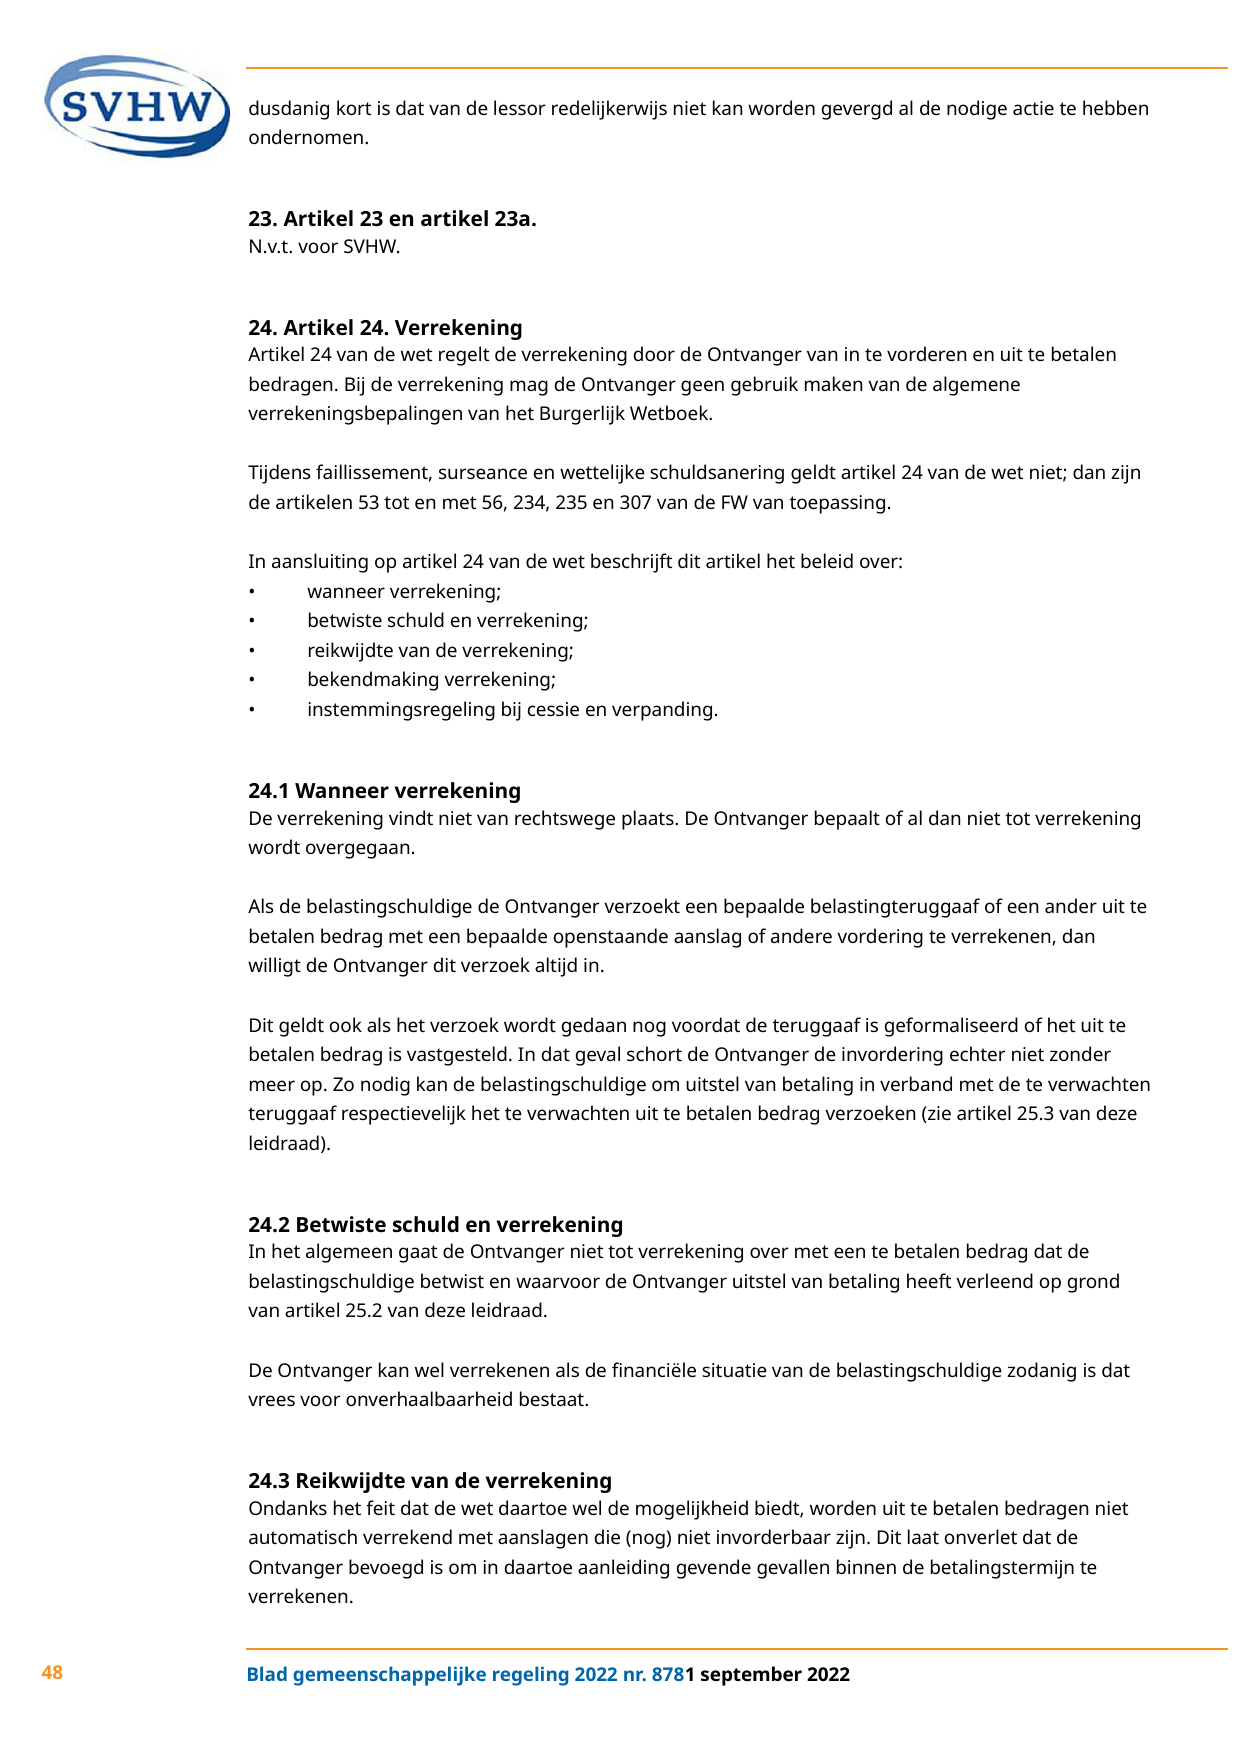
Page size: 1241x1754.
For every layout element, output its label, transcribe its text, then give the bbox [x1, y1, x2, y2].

text De Ontvanger kan wel verrekenen als de financiële situatie van de belastingschuldige zodanig is dat vrees voor onverhaalbaarheid bestaat. [248, 1357, 1152, 1412]
text Ondanks het feit dat de wet daartoe wel de mogelijkheid biedt, worden uit te betalen bedragen niet automatisch verrekend met aanslagen die (nog) niet invorderbaar zijn. Dit laat onverlet dat de Ontvanger bevoegd is om in daartoe aanleiding gevende gevallen binnen de betalingstermijn te verrekenen. [248, 1495, 1152, 1609]
list wanneer verrekening; [248, 578, 1152, 604]
text 24. Artikel 24. Verrekening [248, 313, 1152, 341]
text 24.1 Wanneer verrekening [248, 776, 1152, 805]
text N.v.t. voor SVHW. [248, 233, 1152, 258]
list instemmingsregeling bij cessie en verpanding. [248, 696, 1152, 722]
list betwiste schuld en verrekening; [248, 607, 1152, 633]
text 24.3 Reikwijdte van de verrekening [248, 1466, 1152, 1495]
list reikwijdte van de verrekening; [248, 637, 1152, 663]
text Artikel 24 van de wet regelt de verrekening door de Ontvanger van in te vorderen en uit te betalen bedragen. Bij de verrekening mag de Ontvanger geen gebruik maken van de algemene verrekeningsbepalingen van het Burgerlijk Wetboek. [248, 341, 1152, 426]
text dusdanig kort is dat van de lessor redelijkerwijs niet kan worden gevergd al de nodige actie te hebben ondernomen. [248, 95, 1152, 150]
text Dit geldt ook als het verzoek wordt gedaan nog voordat de teruggaaf is geformaliseerd of het uit te betalen bedrag is vastgesteld. In dat geval schort de Ontvanger de invordering echter niet zonder meer op. Zo nodig kan de belastingschuldige om uitstel van betaling in verband met de te verwachten teruggaaf respectievelijk het te verwachten uit te betalen bedrag verzoeken (zie artikel 25.3 van deze leidraad). [248, 1012, 1152, 1156]
list bekendmaking verrekening; [248, 667, 1152, 692]
text De verrekening vindt niet van rechtswege plaats. De Ontvanger bepaalt of al dan niet tot verrekening wordt overgegaan. [248, 805, 1152, 860]
text 23. Artikel 23 en artikel 23a. [248, 204, 1152, 233]
text In aansluiting op artikel 24 van de wet beschrijft dit artikel het beleid over: [248, 548, 1152, 574]
text 24.2 Betwiste schuld en verrekening [248, 1210, 1152, 1238]
text In het algemeen gaat de Ontvanger niet tot verrekening over met een te betalen bedrag dat de belastingschuldige betwist en waarvoor de Ontvanger uitstel van betaling heeft verleend op grond van artikel 25.2 van deze leidraad. [248, 1238, 1152, 1323]
text Tijdens faillissement, surseance en wettelijke schuldsanering geldt artikel 24 van de wet niet; dan zijn de artikelen 53 tot en met 56, 234, 235 en 307 van de FW van toepassing. [248, 459, 1152, 515]
picture [41, 47, 231, 172]
text Als de belastingschuldige de Ontvanger verzoekt een bepaalde belastingteruggaaf of een ander uit te betalen bedrag met een bepaalde openstaande aanslag of andere vordering te verrekenen, dan willigt de Ontvanger dit verzoek altijd in. [248, 893, 1152, 978]
